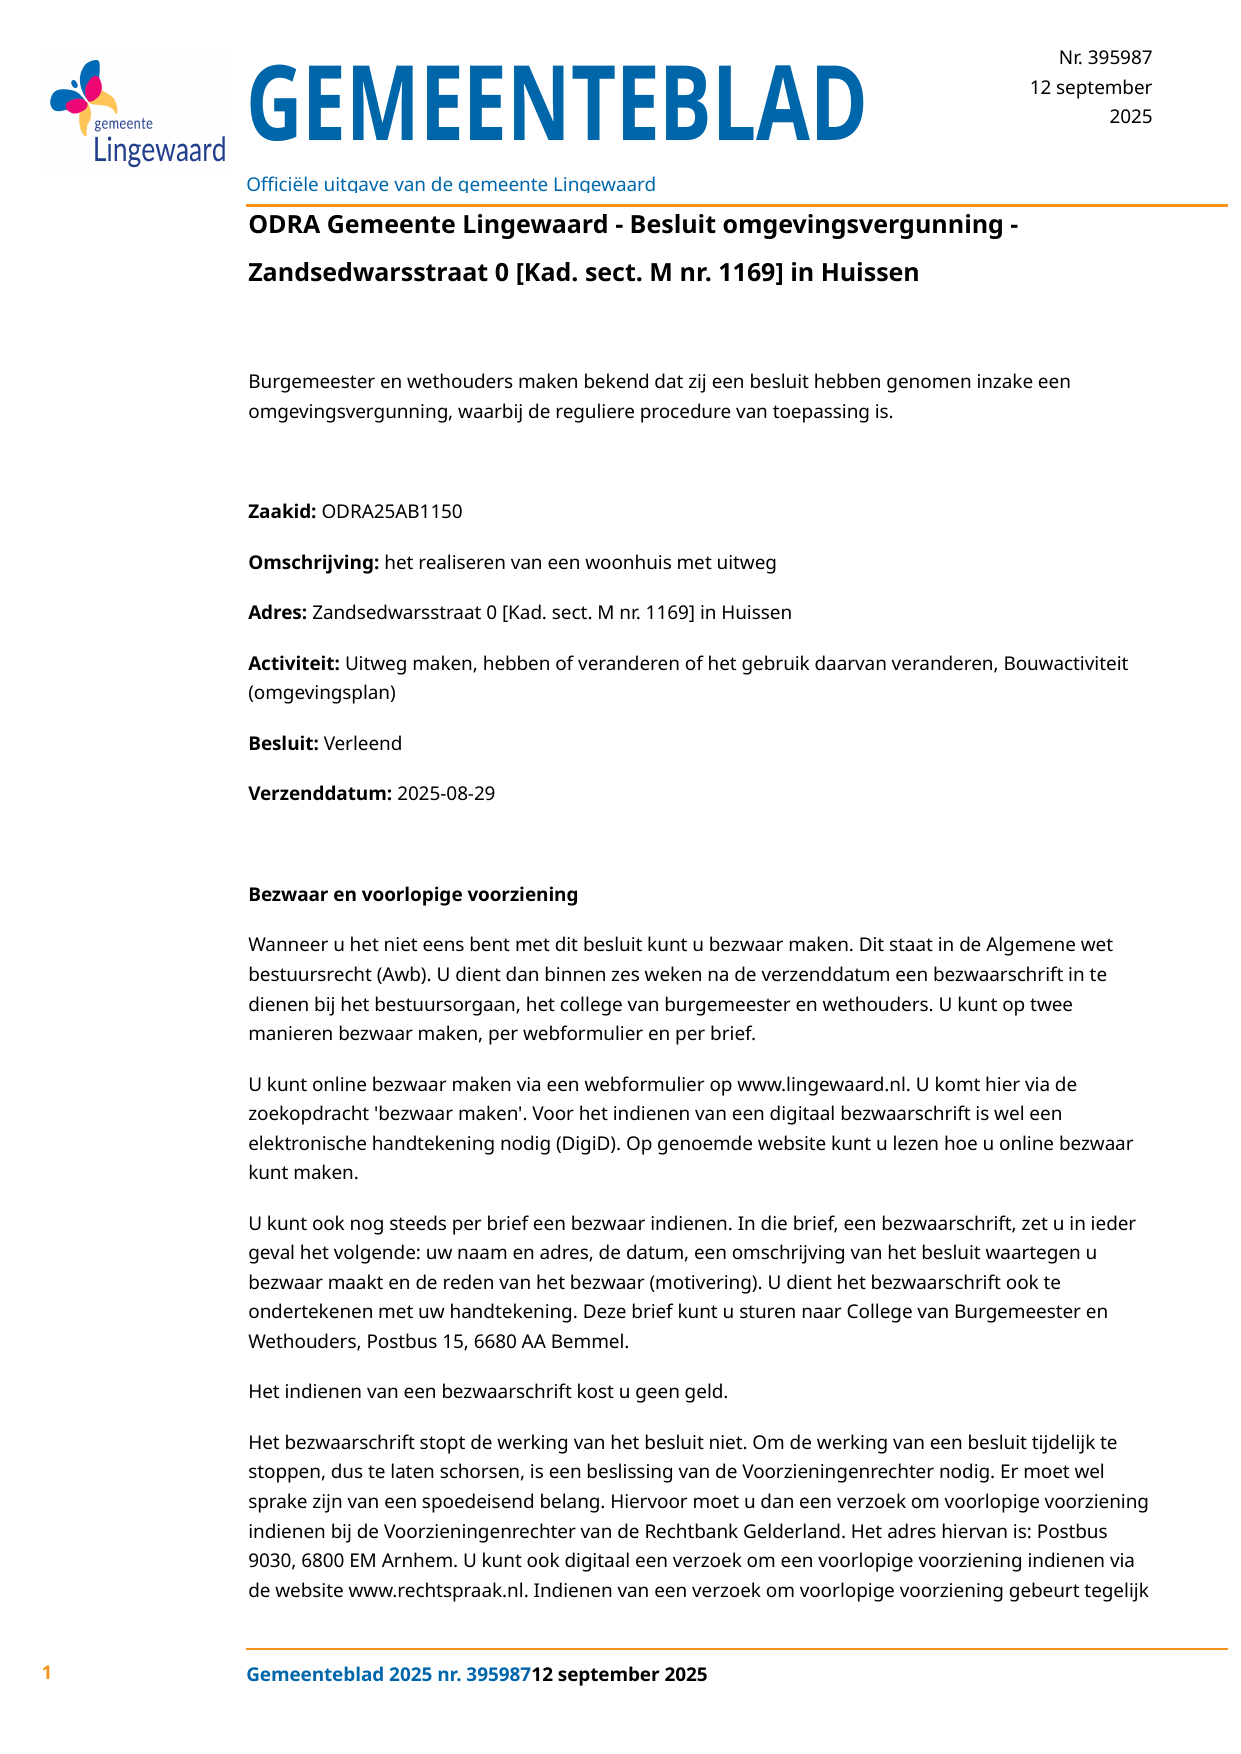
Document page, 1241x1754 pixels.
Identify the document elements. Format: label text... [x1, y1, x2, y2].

text Omschrijving: het realiseren van een woonhuis met uitweg [248, 549, 1152, 575]
text Verzenddatum: 2025-08-29 [248, 780, 1152, 806]
text U kunt online bezwaar maken via een webformulier op www.lingewaard.nl. U komt hier via de zoekopdracht 'bezwaar maken'. Voor het indienen van een digitaal bezwaarschrift is wel een elektronische handtekening nodig (DigiD). Op genoemde website kunt u lezen hoe u online bezwaar kunt maken. [248, 1071, 1152, 1185]
text ODRA Gemeente Lingewaard - Besluit omgevingsvergunning - Zandsedwarsstraat 0 [Kad. sect. M nr. 1169] in Huissen [248, 207, 1152, 288]
text Het bezwaarschrift stopt de werking van het besluit niet. Om de werking van een besluit tijdelijk te stoppen, dus te laten schorsen, is een beslissing van de Voorzieningenrechter nodig. Er moet wel sprake zijn van een spoedeisend belang. Hiervoor moet u dan een verzoek om voorlopige voorziening indienen bij de Voorzieningenrechter van de Rechtbank Gelderland. Het adres hiervan is: Postbus 9030, 6800 EM Arnhem. U kunt ook digitaal een verzoek om een voorlopige voorziening indienen via de website www.rechtspraak.nl. Indienen van een verzoek om voorlopige voorziening gebeurt tegelijk [248, 1429, 1152, 1603]
picture [41, 47, 231, 172]
text Bezwaar en voorlopige voorziening [248, 881, 1152, 907]
text Adres: Zandsedwarsstraat 0 [Kad. sect. M nr. 1169] in Huissen [248, 599, 1152, 625]
text Besluit: Verleend [248, 730, 1152, 756]
text Wanneer u het niet eens bent met dit besluit kunt u bezwaar maken. Dit staat in de Algemene wet bestuursrecht (Awb). U dient dan binnen zes weken na de verzenddatum een bezwaarschrift in te dienen bij het bestuursorgaan, het college van burgemeester en wethouders. U kunt op twee manieren bezwaar maken, per webformulier en per brief. [248, 932, 1152, 1046]
text Zaakid: ODRA25AB1150 [248, 499, 1152, 524]
text Activiteit: Uitweg maken, hebben of veranderen of het gebruik daarvan veranderen, Bouwactiviteit (omgevingsplan) [248, 650, 1152, 705]
text Burgemeester en wethouders maken bekend dat zij een besluit hebben genomen inzake een omgevingsvergunning, waarbij de reguliere procedure van toepassing is. [248, 368, 1152, 424]
text Het indienen van een bezwaarschrift kost u geen geld. [248, 1379, 1152, 1404]
text U kunt ook nog steeds per brief een bezwaar indienen. In die brief, een bezwaarschrift, zet u in ieder geval het volgende: uw naam en adres, de datum, een omschrijving van het besluit waartegen u bezwaar maakt en de reden van het bezwaar (motivering). U dient het bezwaarschrift ook te ondertekenen met uw handtekening. Deze brief kunt u sturen naar College van Burgemeester en Wethouders, Postbus 15, 6680 AA Bemmel. [248, 1210, 1152, 1354]
